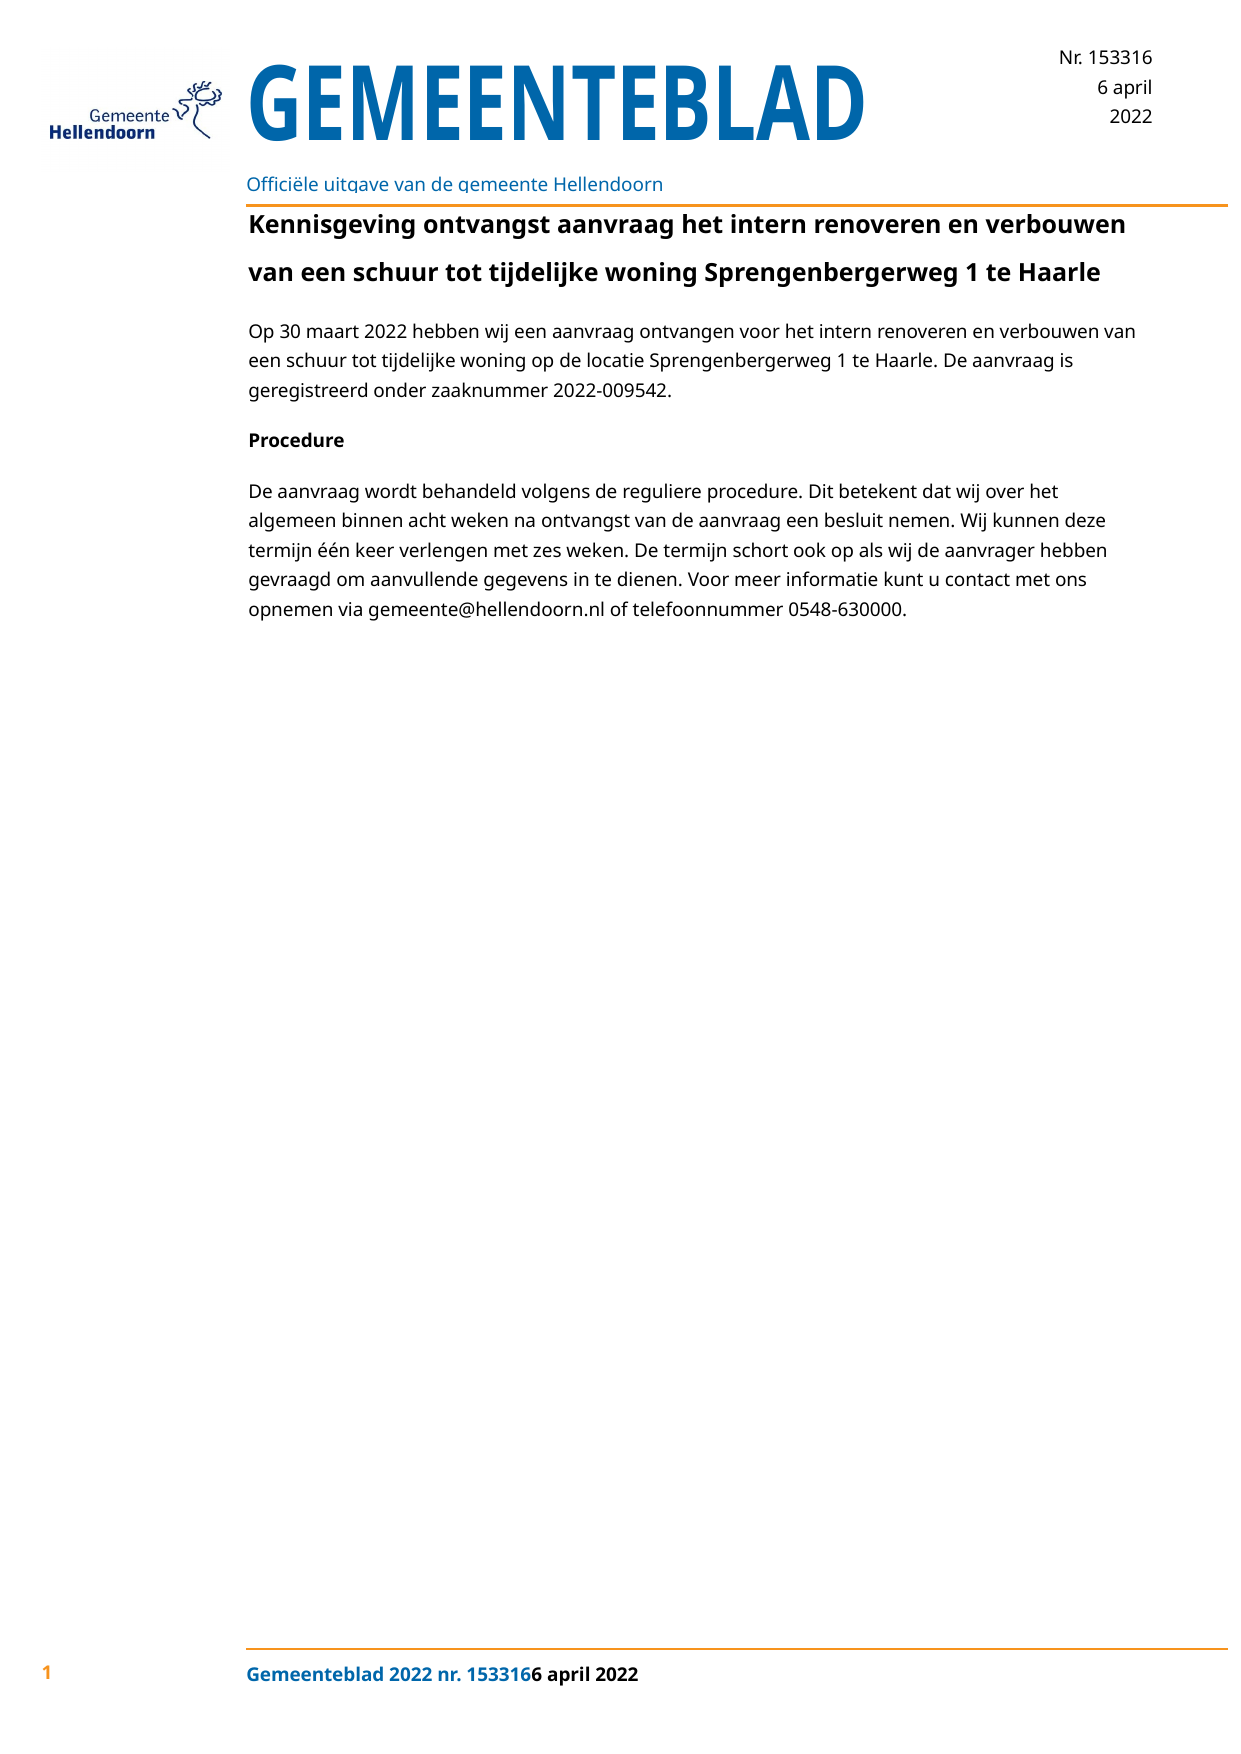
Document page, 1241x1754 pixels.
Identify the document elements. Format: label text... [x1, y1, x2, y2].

text De aanvraag wordt behandeld volgens de reguliere procedure. Dit betekent dat wij over het algemeen binnen acht weken na ontvangst van de aanvraag een besluit nemen. Wij kunnen deze termijn één keer verlengen met zes weken. De termijn schort ook op als wij de aanvrager hebben gevraagd om aanvullende gegevens in te dienen. Voor meer informatie kunt u contact met ons opnemen via gemeente@hellendoorn.nl of telefoonnummer 0548-630000. [248, 478, 1152, 622]
picture [41, 47, 231, 172]
text Kennisgeving ontvangst aanvraag het intern renoveren en verbouwen van een schuur tot tijdelijke woning Sprengenbergerweg 1 te Haarle [248, 207, 1152, 288]
text Op 30 maart 2022 hebben wij een aanvraag ontvangen voor het intern renoveren en verbouwen van een schuur tot tijdelijke woning op de locatie Sprengenbergerweg 1 te Haarle. De aanvraag is geregistreerd onder zaaknummer 2022-009542. [248, 318, 1152, 403]
text Procedure [248, 427, 1152, 453]
